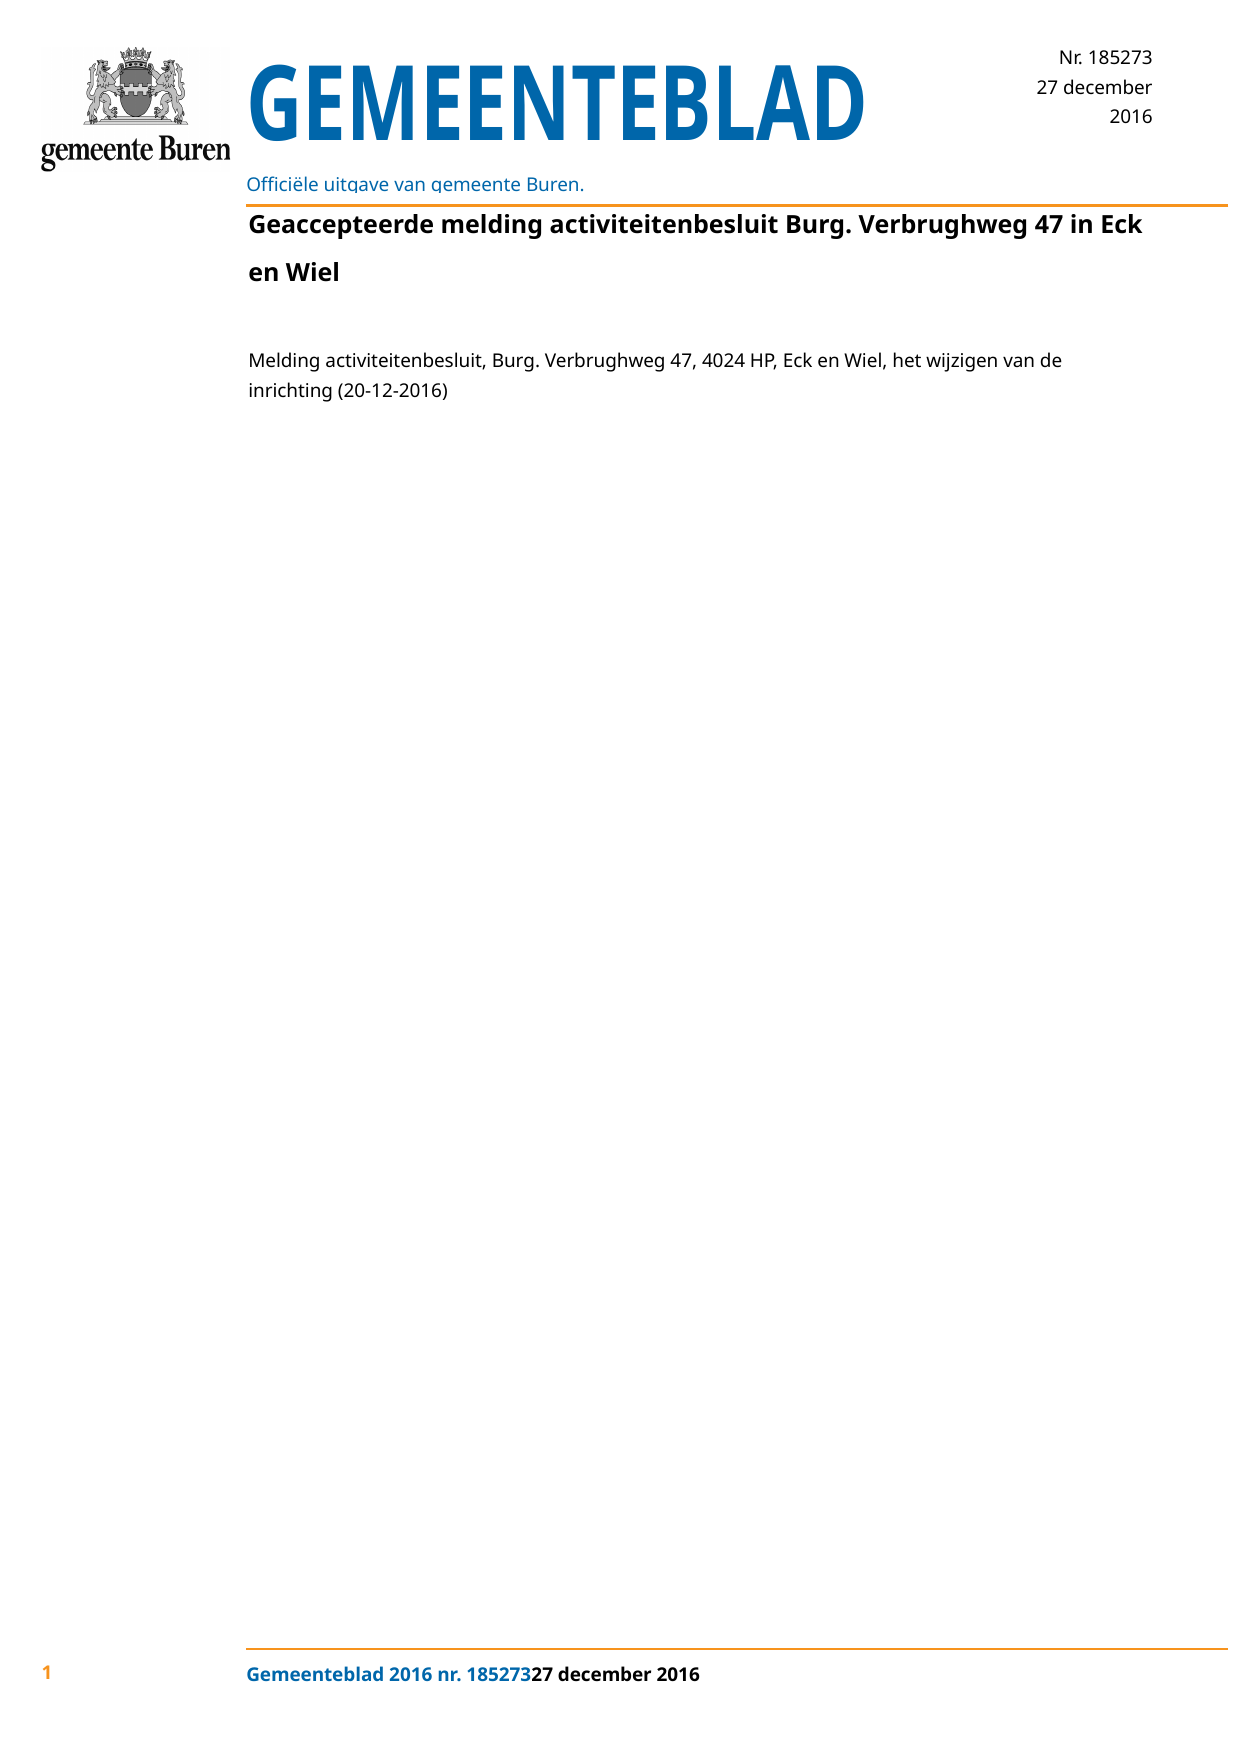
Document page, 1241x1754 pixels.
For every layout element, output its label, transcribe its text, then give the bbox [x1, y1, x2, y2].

table_header Melding activiteitenbesluit, Burg. Verbrughweg 47, 4024 HP, Eck en Wiel, het wijzigen van de inrichting (20-12-2016) [248, 348, 1152, 403]
picture [41, 47, 231, 172]
text Geaccepteerde melding activiteitenbesluit Burg. Verbrughweg 47 in Eck en Wiel [248, 207, 1152, 288]
